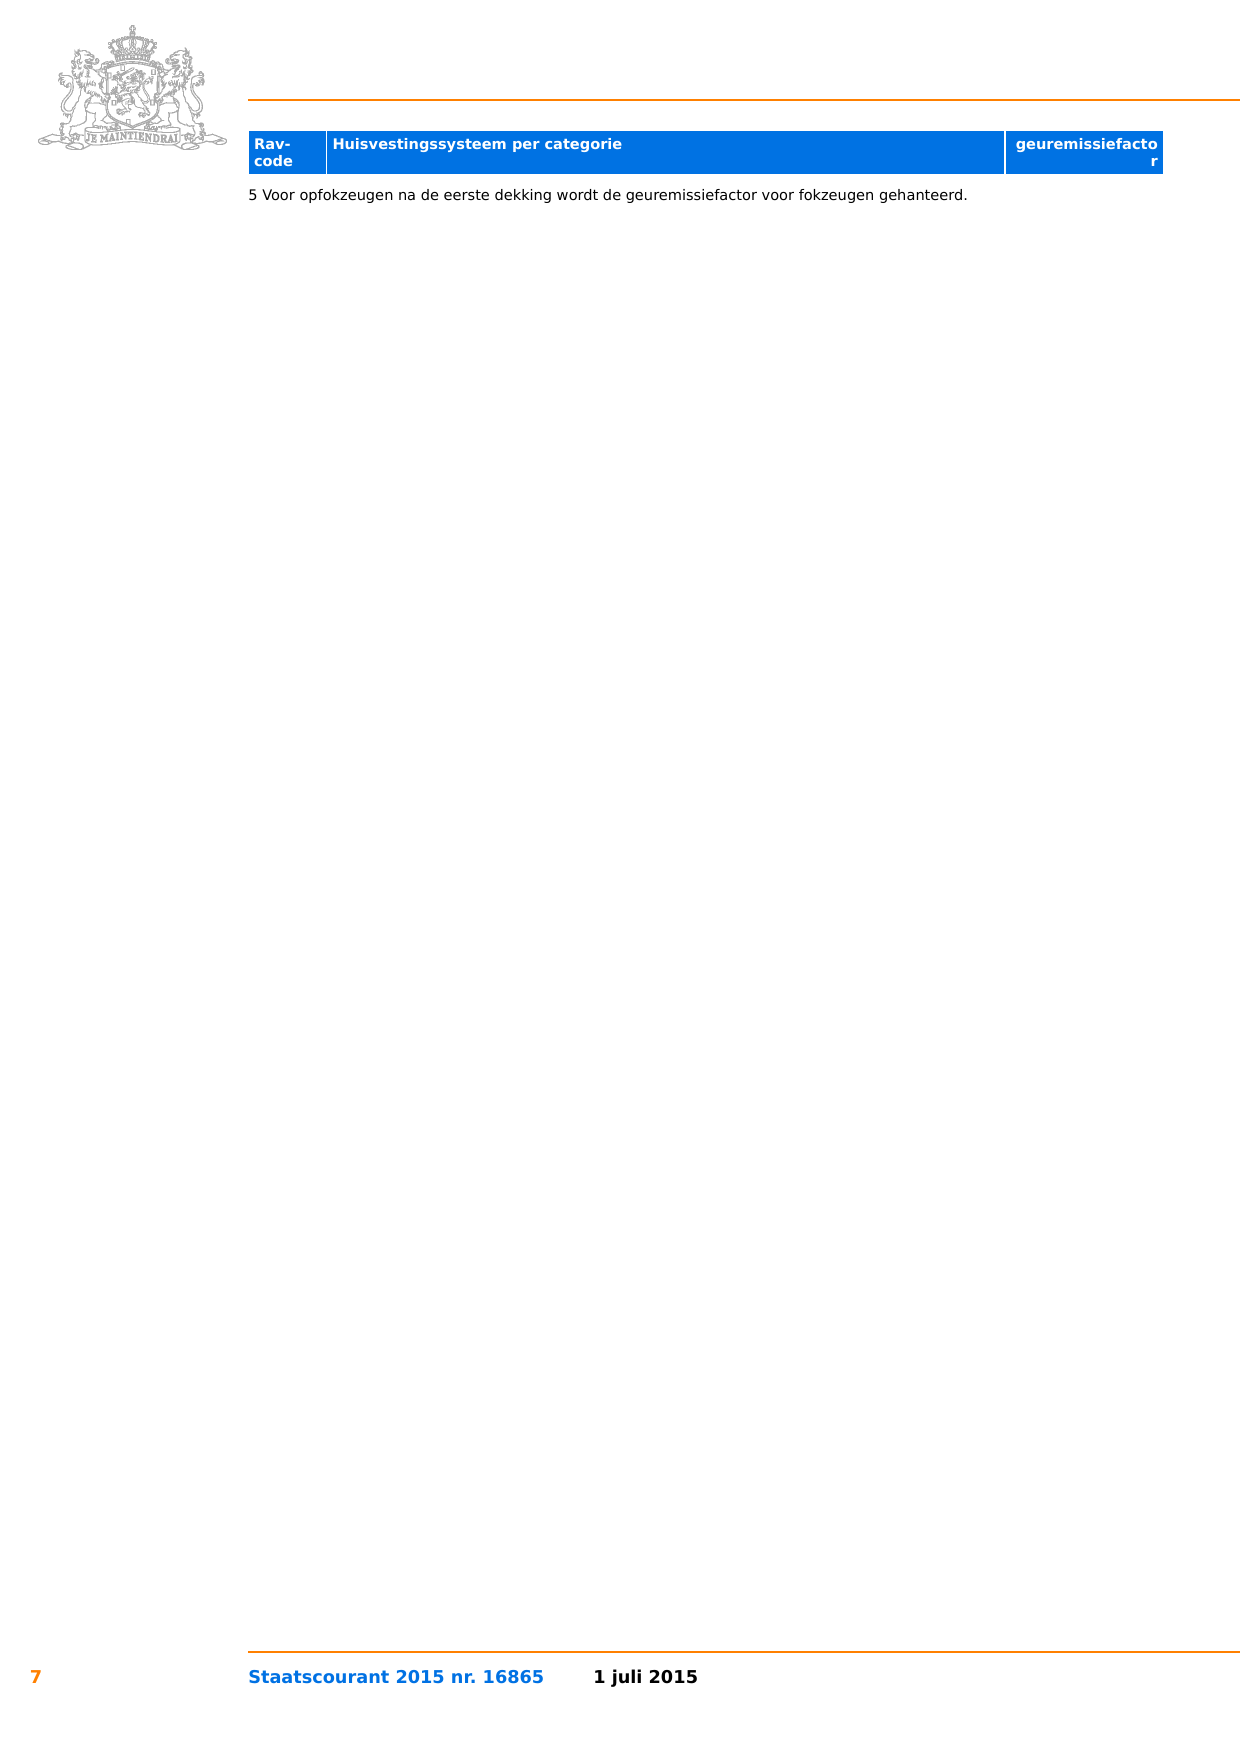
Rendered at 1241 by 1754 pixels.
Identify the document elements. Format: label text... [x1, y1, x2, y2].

table_cell 5 Voor opfokzeugen na de eerste dekking wordt de geuremissiefactor voor fokzeugen gehanteerd. [248, 175, 1163, 204]
picture [38, 25, 227, 150]
table_header Rav-code [249, 131, 326, 174]
table_header Huisvestingssysteem per categorie [327, 131, 1004, 174]
table_header geuremissiefactor [1006, 131, 1163, 174]
